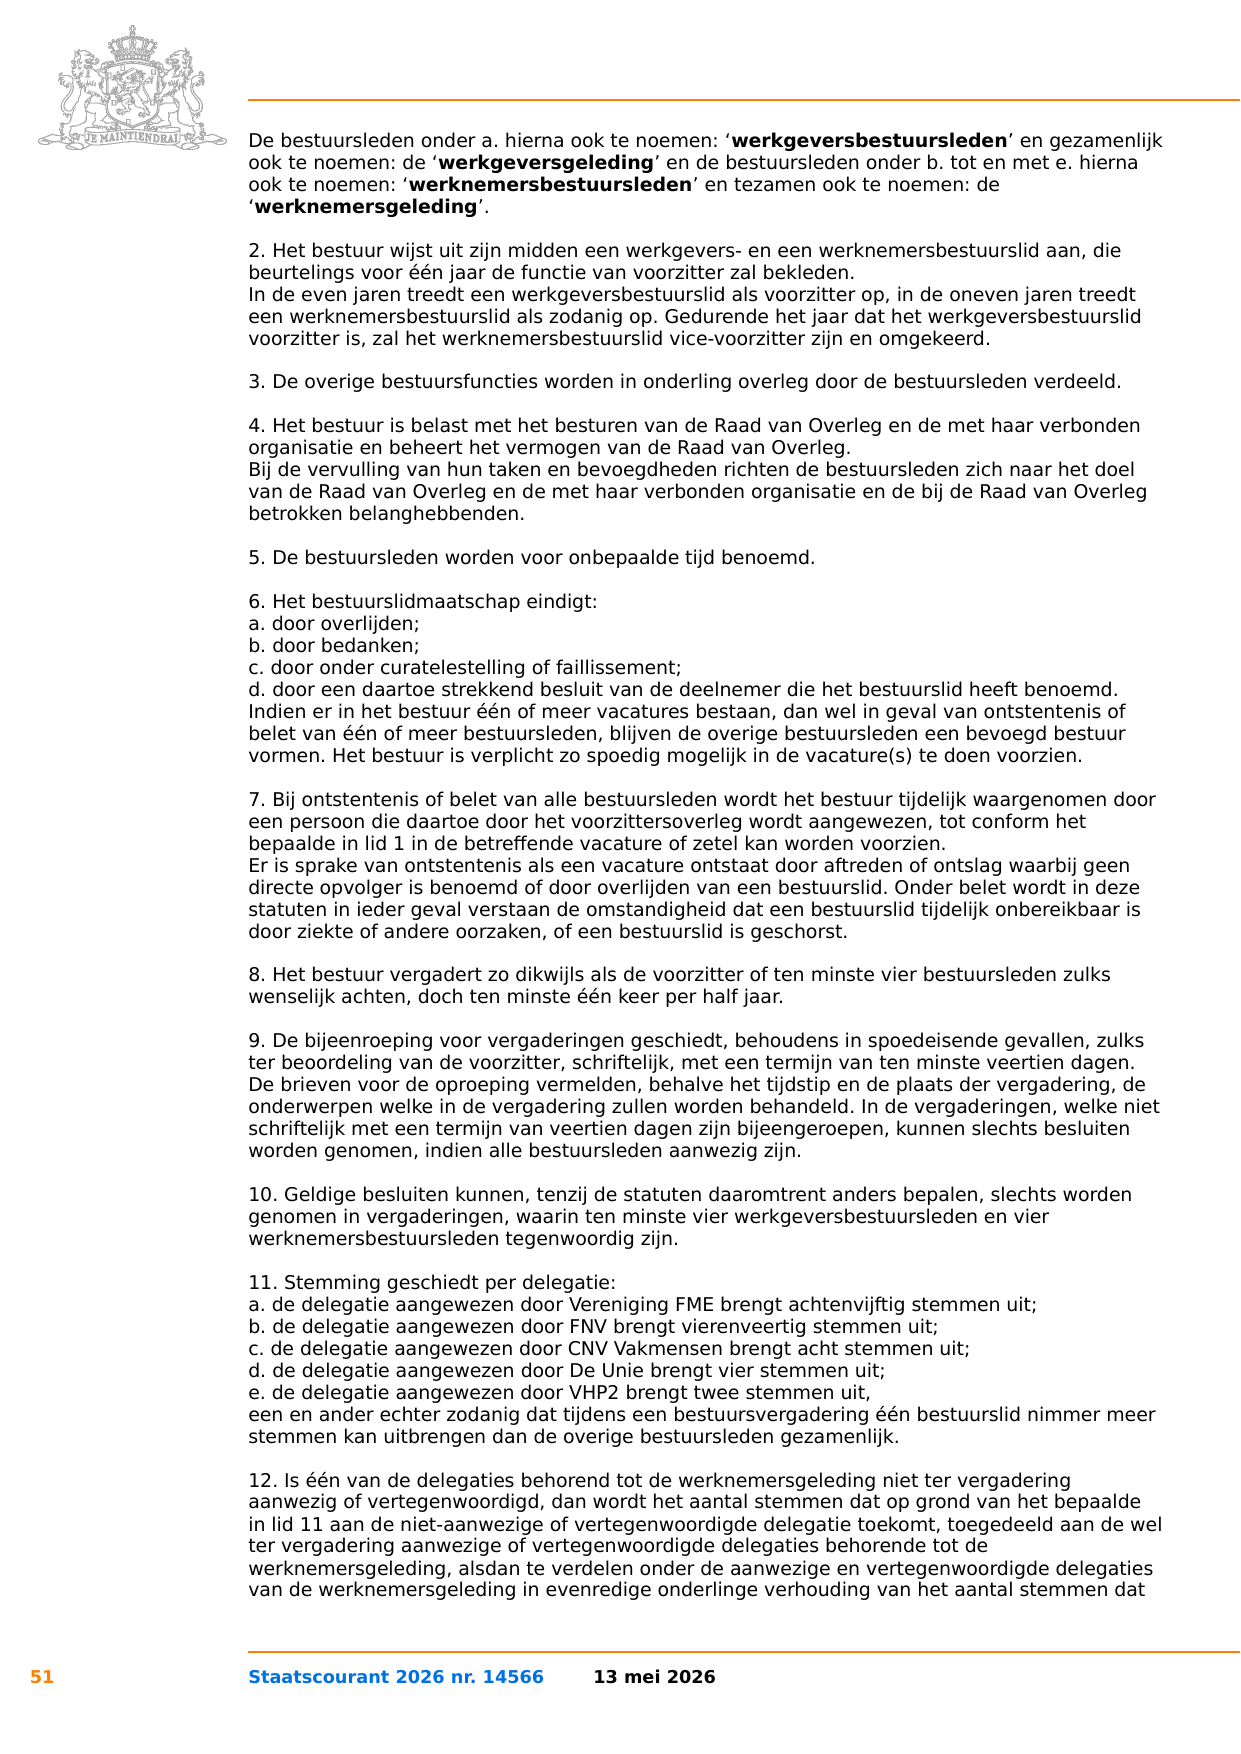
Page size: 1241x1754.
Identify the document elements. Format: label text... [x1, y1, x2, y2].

text b. de delegatie aangewezen door FNV brengt vierenveertig stemmen uit; [248, 1316, 1163, 1338]
text 9. De bijeenroeping voor vergaderingen geschiedt, behoudens in spoedeisende gevallen, zulks ter beoordeling van de voorzitter, schriftelijk, met een termijn van ten minste veertien dagen. De brieven voor de oproeping vermelden, behalve het tijdstip en de plaats der vergadering, de onderwerpen welke in de vergadering zullen worden behandeld. In de vergaderingen, welke niet schriftelijk met een termijn van veertien dagen zijn bijeengeroepen, kunnen slechts besluiten worden genomen, indien alle bestuursleden aanwezig zijn. [248, 1030, 1163, 1162]
picture [38, 25, 227, 150]
text 11. Stemming geschiedt per delegatie: [248, 1272, 1163, 1294]
text 6. Het bestuurslidmaatschap eindigt: [248, 591, 1163, 613]
text c. de delegatie aangewezen door CNV Vakmensen brengt acht stemmen uit; [248, 1338, 1163, 1360]
text d. de delegatie aangewezen door De Unie brengt vier stemmen uit; [248, 1360, 1163, 1382]
text 4. Het bestuur is belast met het besturen van de Raad van Overleg en de met haar verbonden organisatie en beheert het vermogen van de Raad van Overleg. [248, 415, 1163, 459]
text 12. Is één van de delegaties behorend tot de werknemersgeleding niet ter vergadering aanwezig of vertegenwoordigd, dan wordt het aantal stemmen dat op grond van het bepaalde in lid 11 aan de niet-aanwezige of vertegenwoordigde delegatie toekomt, toegedeeld aan de wel ter vergadering aanwezige of vertegenwoordigde delegaties behorende tot de werknemersgeleding, alsdan te verdelen onder de aanwezige en vertegenwoordigde delegaties van de werknemersgeleding in evenredige onderlinge verhouding van het aantal stemmen dat [248, 1469, 1163, 1601]
text De bestuursleden onder a. hierna ook te noemen: ‘werkgeversbestuursleden’ en gezamenlijk ook te noemen: de ‘werkgeversgeleding’ en de bestuursleden onder b. tot en met e. hierna ook te noemen: ‘werknemersbestuursleden’ en tezamen ook te noemen: de ‘werknemersgeleding’. [248, 130, 1163, 218]
text a. door overlijden; [248, 613, 1163, 635]
text 2. Het bestuur wijst uit zijn midden een werkgevers- en een werknemersbestuurslid aan, die beurtelings voor één jaar de functie van voorzitter zal bekleden. [248, 240, 1163, 284]
text Er is sprake van ontstentenis als een vacature ontstaat door aftreden of ontslag waarbij geen directe opvolger is benoemd of door overlijden van een bestuurslid. Onder belet wordt in deze statuten in ieder geval verstaan de omstandigheid dat een bestuurslid tijdelijk onbereikbaar is door ziekte of andere oorzaken, of een bestuurslid is geschorst. [248, 854, 1163, 942]
text een en ander echter zodanig dat tijdens een bestuursvergadering één bestuurslid nimmer meer stemmen kan uitbrengen dan de overige bestuursleden gezamenlijk. [248, 1404, 1163, 1448]
text 10. Geldige besluiten kunnen, tenzij de statuten daaromtrent anders bepalen, slechts worden genomen in vergaderingen, waarin ten minste vier werkgeversbestuursleden en vier werknemersbestuursleden tegenwoordig zijn. [248, 1184, 1163, 1250]
text c. door onder curatelestelling of faillissement; [248, 657, 1163, 679]
text 3. De overige bestuursfuncties worden in onderling overleg door de bestuursleden verdeeld. [248, 371, 1163, 393]
text 8. Het bestuur vergadert zo dikwijls als de voorzitter of ten minste vier bestuursleden zulks wenselijk achten, doch ten minste één keer per half jaar. [248, 964, 1163, 1008]
text b. door bedanken; [248, 635, 1163, 657]
text Bij de vervulling van hun taken en bevoegdheden richten de bestuursleden zich naar het doel van de Raad van Overleg en de met haar verbonden organisatie en de bij de Raad van Overleg betrokken belanghebbenden. [248, 459, 1163, 525]
text In de even jaren treedt een werkgeversbestuurslid als voorzitter op, in de oneven jaren treedt een werknemersbestuurslid als zodanig op. Gedurende het jaar dat het werkgeversbestuurslid voorzitter is, zal het werknemersbestuurslid vice-voorzitter zijn en omgekeerd. [248, 284, 1163, 349]
text 7. Bij ontstentenis of belet van alle bestuursleden wordt het bestuur tijdelijk waargenomen door een persoon die daartoe door het voorzittersoverleg wordt aangewezen, tot conform het bepaalde in lid 1 in de betreffende vacature of zetel kan worden voorzien. [248, 789, 1163, 854]
text e. de delegatie aangewezen door VHP2 brengt twee stemmen uit, [248, 1382, 1163, 1404]
text a. de delegatie aangewezen door Vereniging FME brengt achtenvijftig stemmen uit; [248, 1294, 1163, 1316]
text Indien er in het bestuur één of meer vacatures bestaan, dan wel in geval van ontstentenis of belet van één of meer bestuursleden, blijven de overige bestuursleden een bevoegd bestuur vormen. Het bestuur is verplicht zo spoedig mogelijk in de vacature(s) te doen voorzien. [248, 701, 1163, 767]
text d. door een daartoe strekkend besluit van de deelnemer die het bestuurslid heeft benoemd. [248, 679, 1163, 701]
text 5. De bestuursleden worden voor onbepaalde tijd benoemd. [248, 547, 1163, 569]
